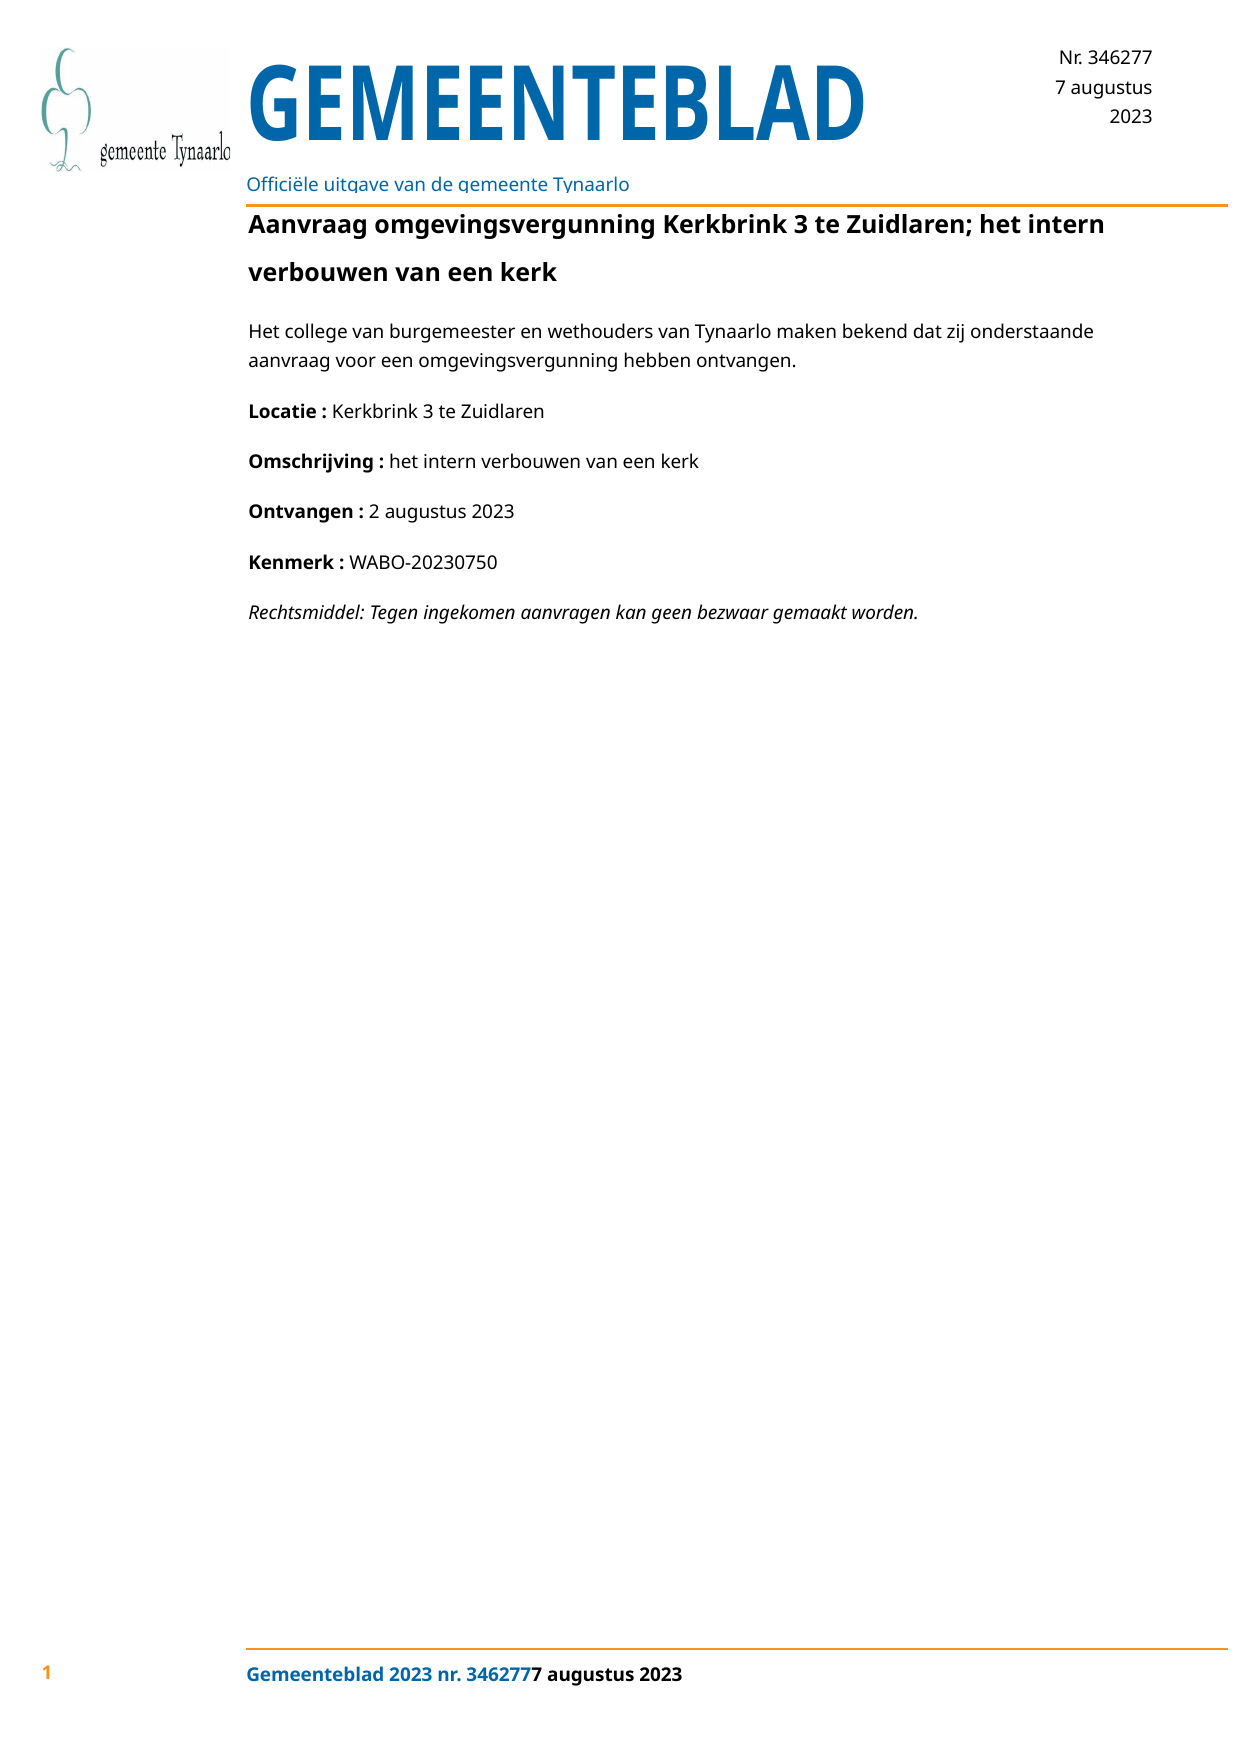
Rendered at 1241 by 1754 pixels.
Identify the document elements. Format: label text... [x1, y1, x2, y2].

picture [41, 47, 231, 172]
text Rechtsmiddel: Tegen ingekomen aanvragen kan geen bezwaar gemaakt worden. [248, 599, 1152, 625]
text Locatie : Kerkbrink 3 te Zuidlaren [248, 398, 1152, 424]
text Het college van burgemeester en wethouders van Tynaarlo maken bekend dat zij onderstaande aanvraag voor een omgevingsvergunning hebben ontvangen. [248, 318, 1152, 373]
text Ontvangen : 2 augustus 2023 [248, 499, 1152, 524]
text Aanvraag omgevingsvergunning Kerkbrink 3 te Zuidlaren; het intern verbouwen van een kerk [248, 207, 1152, 288]
text Omschrijving : het intern verbouwen van een kerk [248, 448, 1152, 474]
text Kenmerk : WABO-20230750 [248, 549, 1152, 575]
